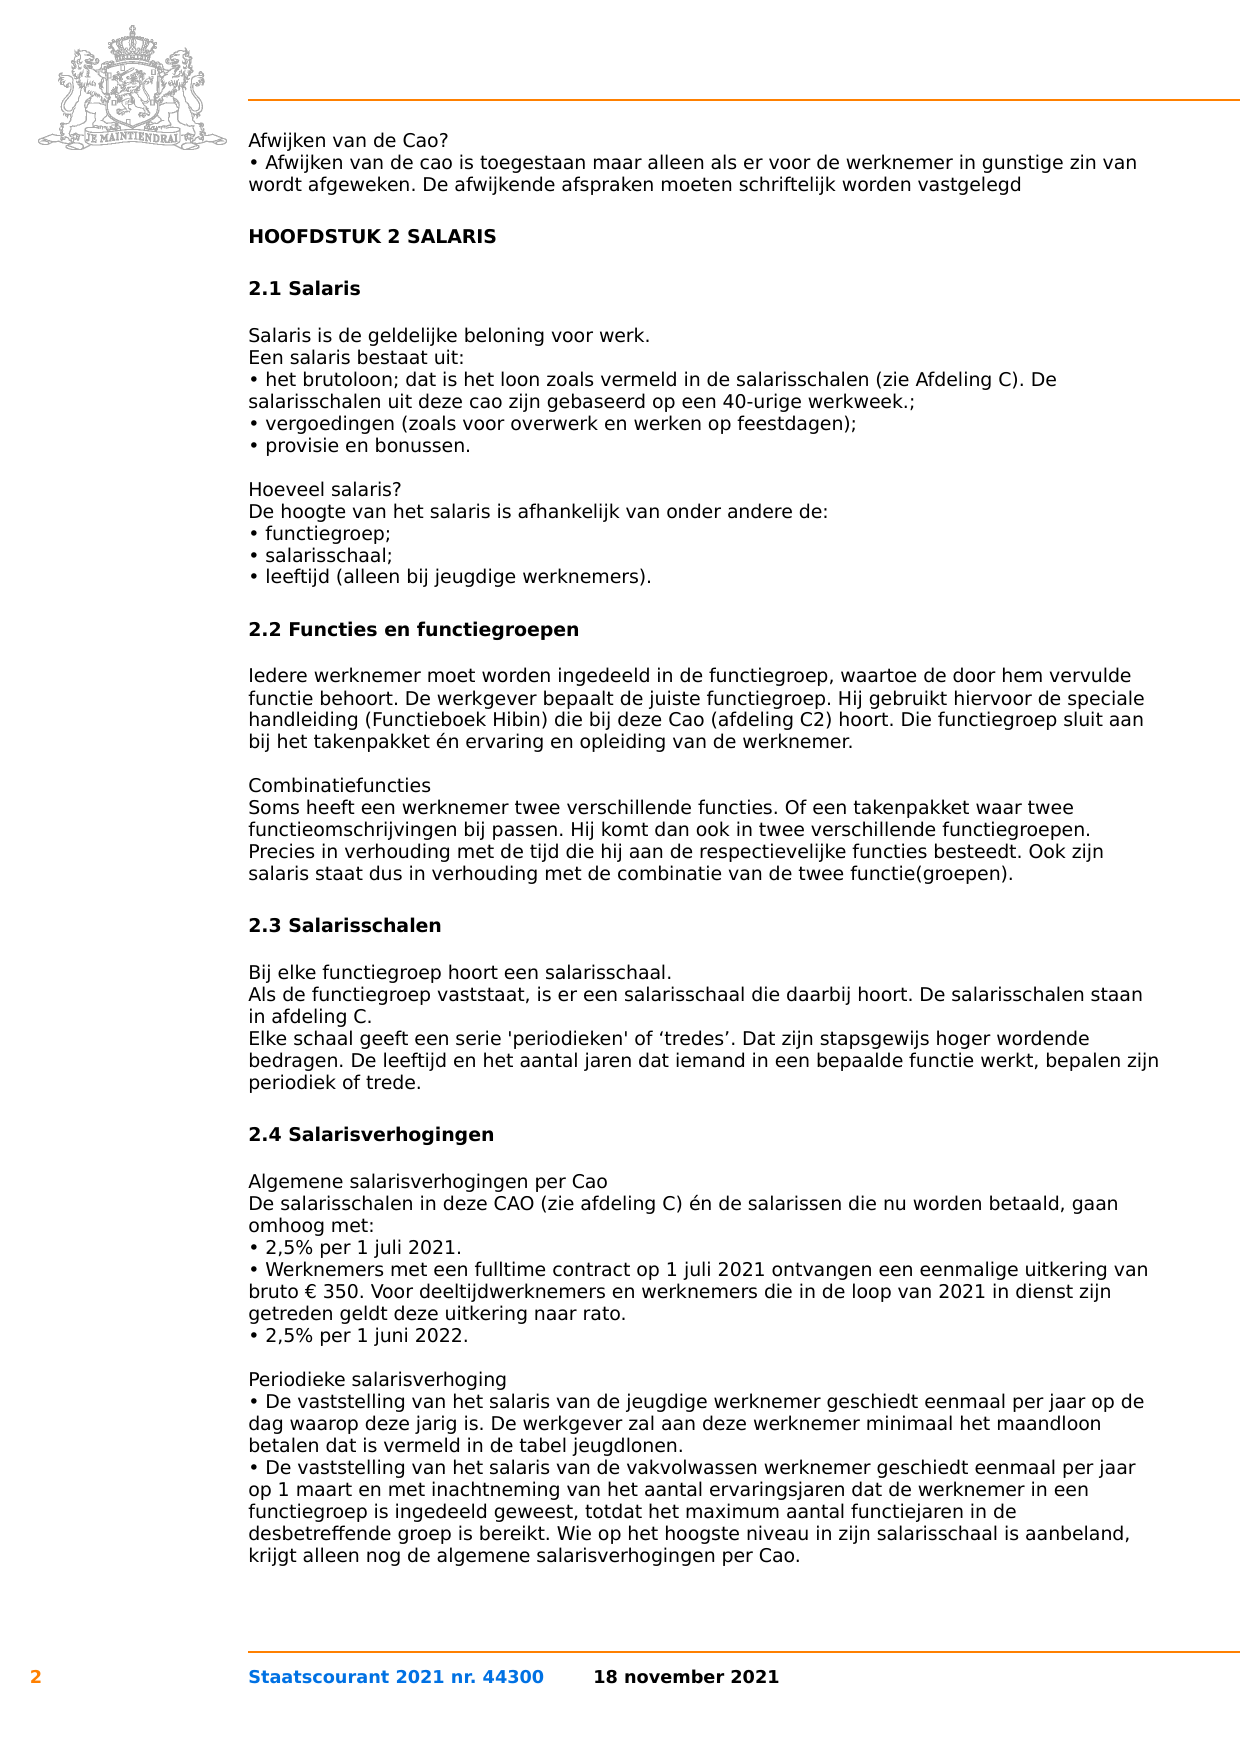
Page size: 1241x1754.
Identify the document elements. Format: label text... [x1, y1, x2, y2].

text Een salaris bestaat uit: [248, 347, 1163, 369]
text • het brutoloon; dat is het loon zoals vermeld in de salarisschalen (zie Afdeling C). De salarisschalen uit deze cao zijn gebaseerd op een 40-urige werkweek.; [248, 369, 1163, 413]
text • De vaststelling van het salaris van de jeugdige werknemer geschiedt eenmaal per jaar op de dag waarop deze jarig is. De werkgever zal aan deze werknemer minimaal het maandloon betalen dat is vermeld in de tabel jeugdlonen. [248, 1391, 1163, 1457]
text Hoeveel salaris? [248, 478, 1163, 501]
text De hoogte van het salaris is afhankelijk van onder andere de: [248, 501, 1163, 522]
text Als de functiegroep vaststaat, is er een salarisschaal die daarbij hoort. De salarisschalen staan in afdeling C. [248, 984, 1163, 1028]
text De salarisschalen in deze CAO (zie afdeling C) én de salarissen die nu worden betaald, gaan omhoog met: [248, 1193, 1163, 1237]
subtitle 2.4 Salarisverhogingen [248, 1124, 1163, 1146]
subtitle 2.3 Salarisschalen [248, 915, 1163, 937]
text • salarisschaal; [248, 544, 1163, 566]
text • leeftijd (alleen bij jeugdige werknemers). [248, 566, 1163, 588]
text Algemene salarisverhogingen per Cao [248, 1171, 1163, 1193]
text • functiegroep; [248, 522, 1163, 544]
text • 2,5% per 1 juli 2021. [248, 1237, 1163, 1259]
picture [38, 25, 227, 150]
text • Werknemers met een fulltime contract op 1 juli 2021 ontvangen een eenmalige uitkering van bruto € 350. Voor deeltijdwerknemers en werknemers die in de loop van 2021 in dienst zijn getreden geldt deze uitkering naar rato. [248, 1259, 1163, 1325]
text • 2,5% per 1 juni 2022. [248, 1325, 1163, 1347]
text Elke schaal geeft een serie 'periodieken' of ‘tredes’. Dat zijn stapsgewijs hoger wordende bedragen. De leeftijd en het aantal jaren dat iemand in een bepaalde functie werkt, bepalen zijn periodiek of trede. [248, 1028, 1163, 1094]
text • provisie en bonussen. [248, 435, 1163, 457]
text Afwijken van de Cao? [248, 130, 1163, 152]
text Salaris is de geldelijke beloning voor werk. [248, 325, 1163, 347]
text • De vaststelling van het salaris van de vakvolwassen werknemer geschiedt eenmaal per jaar op 1 maart en met inachtneming van het aantal ervaringsjaren dat de werknemer in een functiegroep is ingedeeld geweest, totdat het maximum aantal functiejaren in de desbetreffende groep is bereikt. Wie op het hoogste niveau in zijn salarisschaal is aanbeland, krijgt alleen nog de algemene salarisverhogingen per Cao. [248, 1457, 1163, 1566]
text Soms heeft een werknemer twee verschillende functies. Of een takenpakket waar twee functieomschrijvingen bij passen. Hij komt dan ook in twee verschillende functiegroepen. Precies in verhouding met de tijd die hij aan de respectievelijke functies besteedt. Ook zijn salaris staat dus in verhouding met de combinatie van de twee functie(groepen). [248, 797, 1163, 885]
text Combinatiefuncties [248, 775, 1163, 797]
text • Afwijken van de cao is toegestaan maar alleen als er voor de werknemer in gunstige zin van wordt afgeweken. De afwijkende afspraken moeten schriftelijk worden vastgelegd [248, 152, 1163, 196]
text Iedere werknemer moet worden ingedeeld in de functiegroep, waartoe de door hem vervulde functie behoort. De werkgever bepaalt de juiste functiegroep. Hij gebruikt hiervoor de speciale handleiding (Functieboek Hibin) die bij deze Cao (afdeling C2) hoort. Die functiegroep sluit aan bij het takenpakket én ervaring en opleiding van de werknemer. [248, 665, 1163, 753]
text • vergoedingen (zoals voor overwerk en werken op feestdagen); [248, 413, 1163, 435]
subtitle 2.1 Salaris [248, 278, 1163, 300]
subtitle 2.2 Functies en functiegroepen [248, 618, 1163, 640]
text Periodieke salarisverhoging [248, 1369, 1163, 1391]
text Bij elke functiegroep hoort een salarisschaal. [248, 962, 1163, 984]
subtitle HOOFDSTUK 2 SALARIS [248, 226, 1163, 248]
